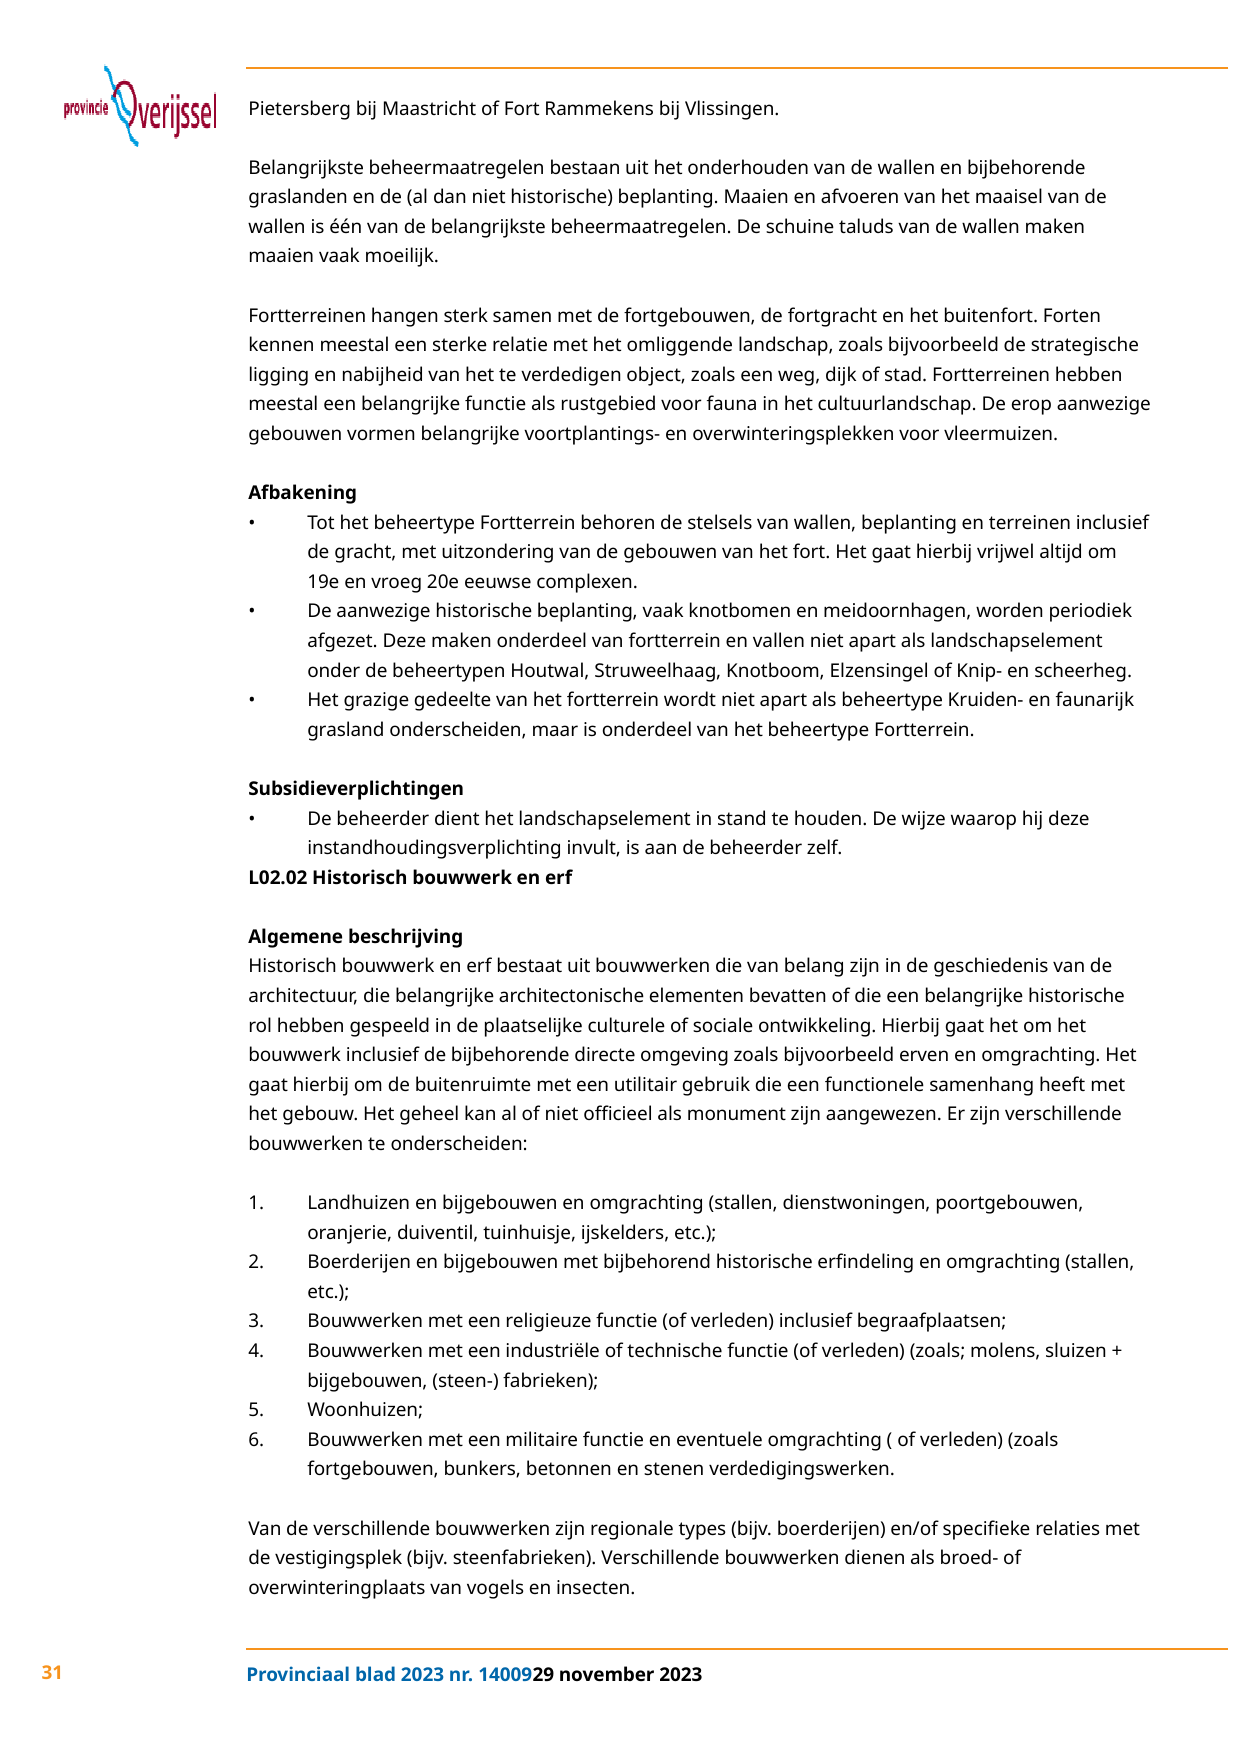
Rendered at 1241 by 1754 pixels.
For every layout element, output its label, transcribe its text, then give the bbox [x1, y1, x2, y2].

text Pietersberg bij Maastricht of Fort Rammekens bij Vlissingen. [248, 95, 1152, 121]
list Tot het beheertype Fortterrein behoren de stelsels van wallen, beplanting en terreinen inclusief de gracht, met uitzondering van de gebouwen van het fort. Het gaat hierbij vrijwel altijd om 19e en vroeg 20e eeuwse complexen. [248, 509, 1152, 594]
text Subsidieverplichtingen [248, 775, 1152, 801]
list Bouwwerken met een religieuze functie (of verleden) inclusief begraafplaatsen; [248, 1308, 1152, 1333]
list Woonhuizen; [248, 1396, 1152, 1422]
text L02.02 Historisch bouwwerk en erf [248, 864, 1152, 890]
text Historisch bouwwerk en erf bestaat uit bouwwerken die van belang zijn in de geschiedenis van de architectuur, die belangrijke architectonische elementen bevatten of die een belangrijke historische rol hebben gespeeld in de plaatselijke culturele of sociale ontwikkeling. Hierbij gaat het om het bouwwerk inclusief de bijbehorende directe omgeving zoals bijvoorbeeld erven en omgrachting. Het gaat hierbij om de buitenruimte met een utilitair gebruik die een functionele samenhang heeft met het gebouw. Het geheel kan al of niet officieel als monument zijn aangewezen. Er zijn verschillende bouwwerken te onderscheiden: [248, 953, 1152, 1156]
list Landhuizen en bijgebouwen en omgrachting (stallen, dienstwoningen, poortgebouwen, oranjerie, duiventil, tuinhuisje, ijskelders, etc.); [248, 1189, 1152, 1245]
text Afbakening [248, 479, 1152, 505]
list Bouwwerken met een industriële of technische functie (of verleden) (zoals; molens, sluizen + bijgebouwen, (steen-) fabrieken); [248, 1337, 1152, 1393]
list Het grazige gedeelte van het fortterrein wordt niet apart als beheertype Kruiden- en faunarijk grasland onderscheiden, maar is onderdeel van het beheertype Fortterrein. [248, 686, 1152, 742]
text Van de verschillende bouwwerken zijn regionale types (bijv. boerderijen) en/of specifieke relaties met de vestigingsplek (bijv. steenfabrieken). Verschillende bouwwerken dienen als broed- of overwinteringplaats van vogels en insecten. [248, 1515, 1152, 1600]
list De beheerder dient het landschapselement in stand te houden. De wijze waarop hij deze instandhoudingsverplichting invult, is aan de beheerder zelf. [248, 805, 1152, 860]
list Bouwwerken met een militaire functie en eventuele omgrachting ( of verleden) (zoals fortgebouwen, bunkers, betonnen en stenen verdedigingswerken. [248, 1426, 1152, 1481]
picture [41, 47, 231, 172]
list Boerderijen en bijgebouwen met bijbehorend historische erfindeling en omgrachting (stallen, etc.); [248, 1248, 1152, 1304]
text Algemene beschrijving [248, 923, 1152, 949]
list De aanwezige historische beplanting, vaak knotbomen en meidoornhagen, worden periodiek afgezet. Deze maken onderdeel van fortterrein en vallen niet apart als landschapselement onder de beheertypen Houtwal, Struweelhaag, Knotboom, Elzensingel of Knip- en scheerheg. [248, 598, 1152, 683]
text Belangrijkste beheermaatregelen bestaan uit het onderhouden van de wallen en bijbehorende graslanden en de (al dan niet historische) beplanting. Maaien en afvoeren van het maaisel van de wallen is één van de belangrijkste beheermaatregelen. De schuine taluds van de wallen maken maaien vaak moeilijk. [248, 154, 1152, 268]
text Fortterreinen hangen sterk samen met de fortgebouwen, de fortgracht en het buitenfort. Forten kennen meestal een sterke relatie met het omliggende landschap, zoals bijvoorbeeld de strategische ligging en nabijheid van het te verdedigen object, zoals een weg, dijk of stad. Fortterreinen hebben meestal een belangrijke functie als rustgebied voor fauna in het cultuurlandschap. De erop aanwezige gebouwen vormen belangrijke voortplantings- en overwinteringsplekken voor vleermuizen. [248, 302, 1152, 446]
